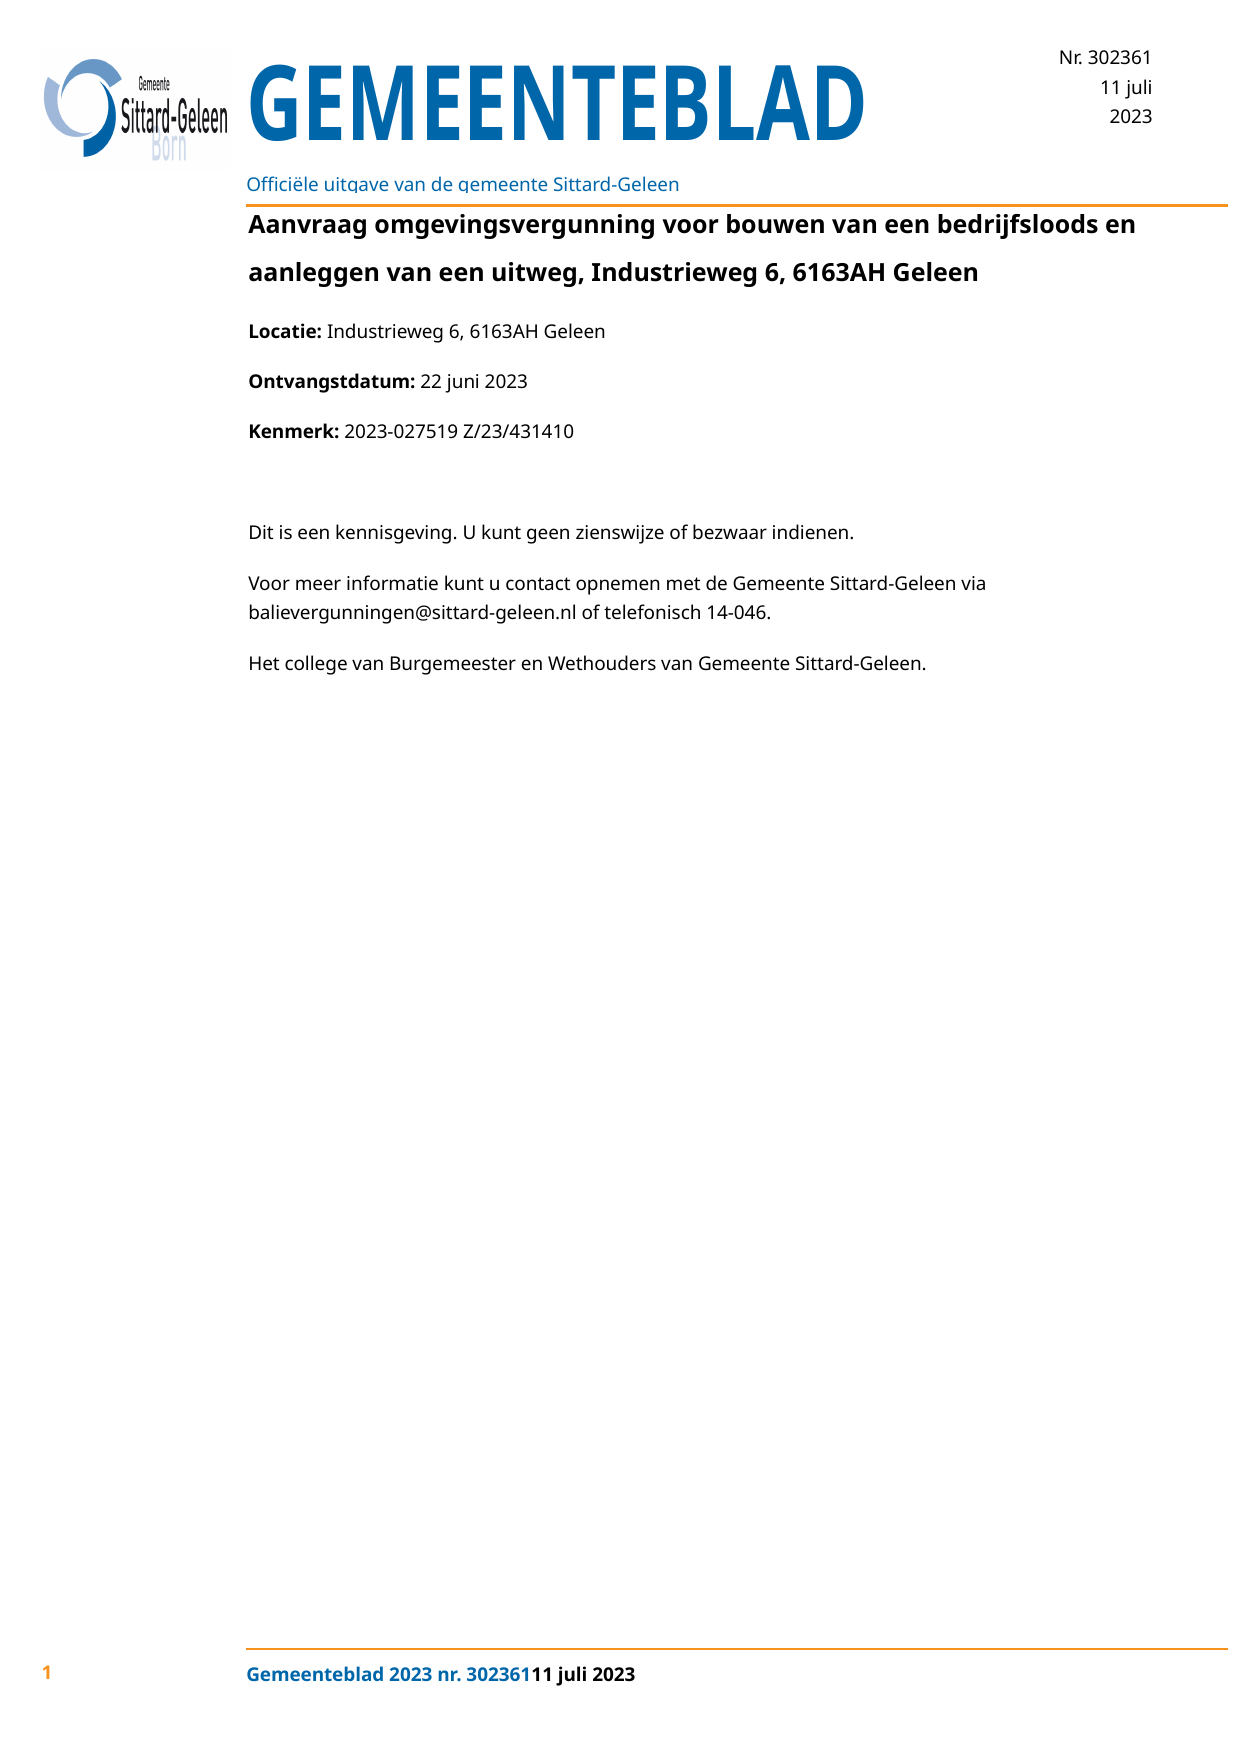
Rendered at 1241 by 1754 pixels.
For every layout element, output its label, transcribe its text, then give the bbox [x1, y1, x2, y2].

text Locatie: Industrieweg 6, 6163AH Geleen [248, 318, 1152, 344]
text Aanvraag omgevingsvergunning voor bouwen van een bedrijfsloods en aanleggen van een uitweg, Industrieweg 6, 6163AH Geleen [248, 207, 1152, 288]
text Dit is een kennisgeving. U kunt geen zienswijze of bezwaar indienen. [248, 519, 1152, 545]
text Kenmerk: 2023-027519 Z/23/431410 [248, 419, 1152, 444]
text Het college van Burgemeester en Wethouders van Gemeente Sittard-Geleen. [248, 650, 1152, 676]
picture [41, 47, 231, 172]
text Ontvangstdatum: 22 juni 2023 [248, 368, 1152, 394]
text Voor meer informatie kunt u contact opnemen met de Gemeente Sittard-Geleen via balievergunningen@sittard-geleen.nl of telefonisch 14-046. [248, 570, 1152, 625]
